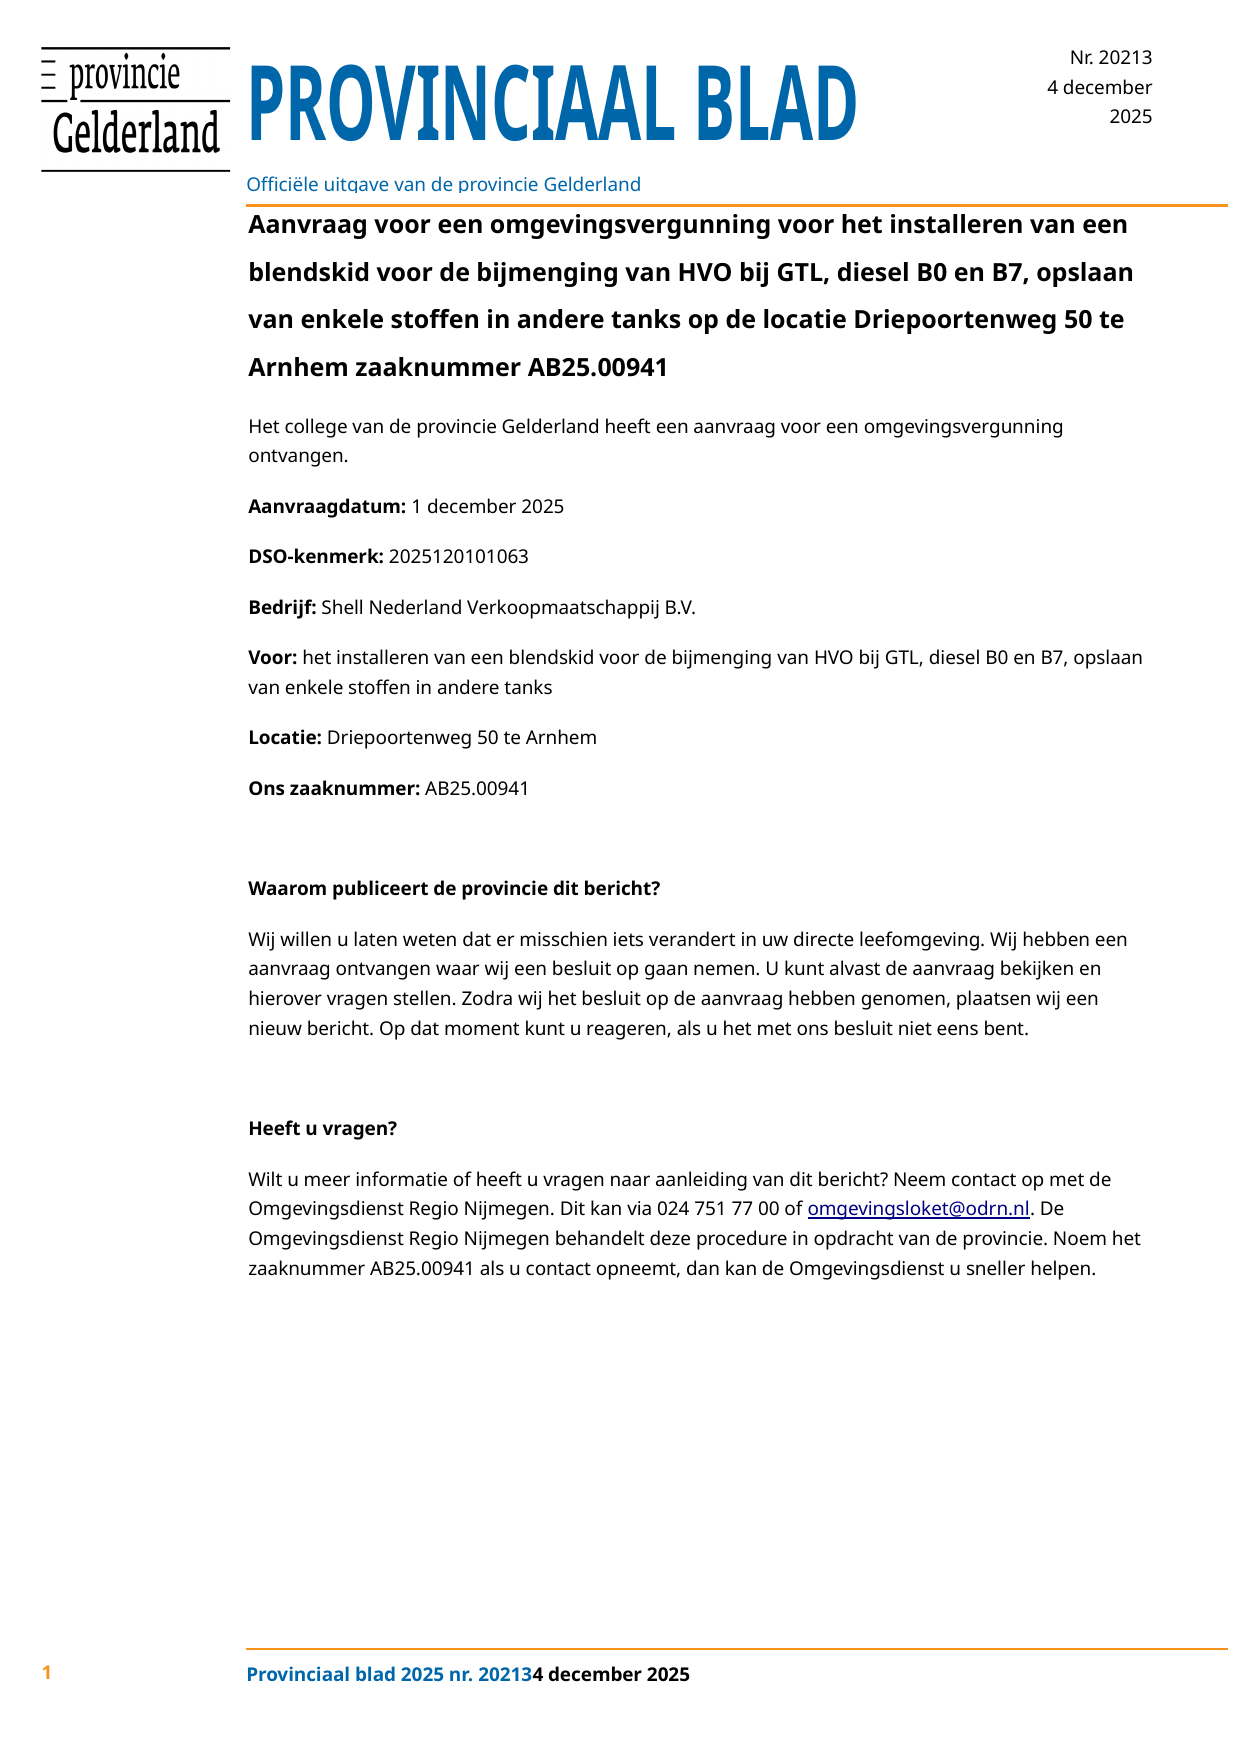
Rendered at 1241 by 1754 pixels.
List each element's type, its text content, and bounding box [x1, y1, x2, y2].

text Wilt u meer informatie of heeft u vragen naar aanleiding van dit bericht? Neem contact op met de Omgevingsdienst Regio Nijmegen. Dit kan via 024 751 77 00 of omgevingsloket@odrn.nl. De Omgevingsdienst Regio Nijmegen behandelt deze procedure in opdracht van de provincie. Noem het zaaknummer AB25.00941 als u contact opneemt, dan kan de Omgevingsdienst u sneller helpen. [248, 1166, 1152, 1281]
text Bedrijf: Shell Nederland Verkoopmaatschappij B.V. [248, 594, 1152, 620]
text Aanvraagdatum: 1 december 2025 [248, 493, 1152, 519]
text Waarom publiceert de provincie dit bericht? [248, 876, 1152, 901]
text Aanvraag voor een omgevingsvergunning voor het installeren van een blendskid voor de bijmenging van HVO bij GTL, diesel B0 en B7, opslaan van enkele stoffen in andere tanks op de locatie Driepoortenweg 50 te Arnhem zaaknummer AB25.00941 [248, 207, 1152, 384]
text Wij willen u laten weten dat er misschien iets verandert in uw directe leefomgeving. Wij hebben een aanvraag ontvangen waar wij een besluit op gaan nemen. U kunt alvast de aanvraag bekijken en hierover vragen stellen. Zodra wij het besluit op de aanvraag hebben genomen, plaatsen wij een nieuw bericht. Op dat moment kunt u reageren, als u het met ons besluit niet eens bent. [248, 926, 1152, 1041]
text Het college van de provincie Gelderland heeft een aanvraag voor een omgevingsvergunning ontvangen. [248, 413, 1152, 468]
text Voor: het installeren van een blendskid voor de bijmenging van HVO bij GTL, diesel B0 en B7, opslaan van enkele stoffen in andere tanks [248, 644, 1152, 700]
text Locatie: Driepoortenweg 50 te Arnhem [248, 724, 1152, 750]
text Ons zaaknummer: AB25.00941 [248, 775, 1152, 801]
text DSO-kenmerk: 2025120101063 [248, 543, 1152, 569]
picture [41, 47, 231, 172]
text Heeft u vragen? [248, 1116, 1152, 1141]
